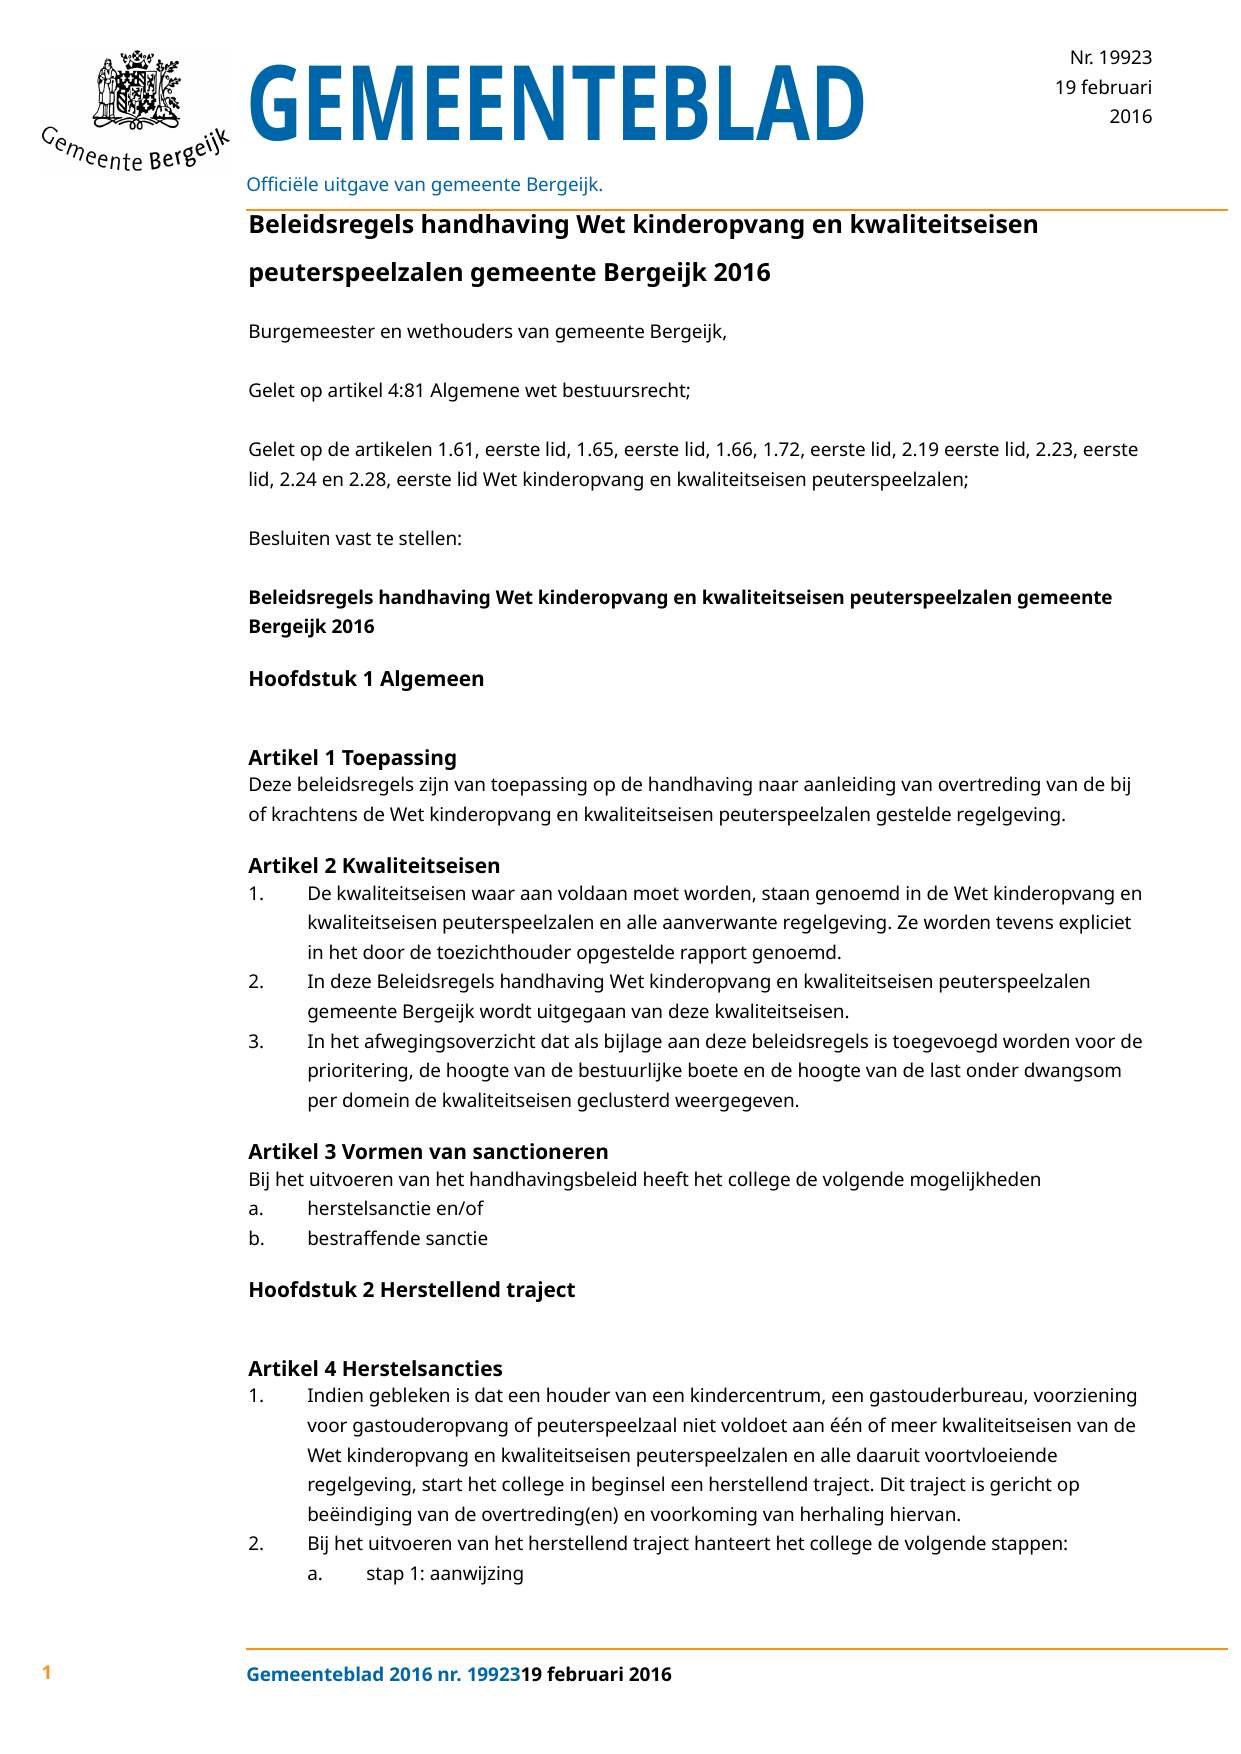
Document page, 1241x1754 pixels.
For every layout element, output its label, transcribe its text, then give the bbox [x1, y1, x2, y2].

text Artikel 3 Vormen van sanctioneren [248, 1137, 1152, 1166]
list De kwaliteitseisen waar aan voldaan moet worden, staan genoemd in de Wet kinderopvang en kwaliteitseisen peuterspeelzalen en alle aanverwante regelgeving. Ze worden tevens expliciet in het door de toezichthouder opgestelde rapport genoemd. [248, 880, 1152, 965]
text Beleidsregels handhaving Wet kinderopvang en kwaliteitseisen peuterspeelzalen gemeente Bergeijk 2016 [248, 211, 1152, 288]
list herstelsanctie en/of [248, 1195, 1152, 1221]
text Gelet op artikel 4:81 Algemene wet bestuursrecht; [248, 377, 1152, 403]
list In deze Beleidsregels handhaving Wet kinderopvang en kwaliteitseisen peuterspeelzalen gemeente Bergeijk wordt uitgegaan van deze kwaliteitseisen. [248, 969, 1152, 1024]
text Gelet op de artikelen 1.61, eerste lid, 1.65, eerste lid, 1.66, 1.72, eerste lid, 2.19 eerste lid, 2.23, eerste lid, 2.24 en 2.28, eerste lid Wet kinderopvang en kwaliteitseisen peuterspeelzalen; [248, 436, 1152, 492]
list Bij het uitvoeren van het herstellend traject hanteert het college de volgende stappen: [248, 1531, 1152, 1556]
text Deze beleidsregels zijn van toepassing op de handhaving naar aanleiding van overtreding van de bij of krachtens de Wet kinderopvang en kwaliteitseisen peuterspeelzalen gestelde regelgeving. [248, 771, 1152, 827]
text Artikel 2 Kwaliteitseisen [248, 851, 1152, 880]
picture [41, 47, 231, 172]
text Artikel 4 Herstelsancties [248, 1354, 1152, 1383]
list stap 1: aanwijzing [307, 1560, 1152, 1586]
text Hoofdstuk 1 Algemeen [248, 664, 1152, 693]
list In het afwegingsoverzicht dat als bijlage aan deze beleidsregels is toegevoegd worden voor de prioritering, de hoogte van de bestuurlijke boete en de hoogte van de last onder dwangsom per domein de kwaliteitseisen geclusterd weergegeven. [248, 1028, 1152, 1113]
text Besluiten vast te stellen: [248, 525, 1152, 551]
text Artikel 1 Toepassing [248, 743, 1152, 771]
text Burgemeester en wethouders van gemeente Bergeijk, [248, 318, 1152, 344]
text Bij het uitvoeren van het handhavingsbeleid heeft het college de volgende mogelijkheden [248, 1166, 1152, 1192]
list Indien gebleken is dat een houder van een kindercentrum, een gastouderbureau, voorziening voor gastouderopvang of peuterspeelzaal niet voldoet aan één of meer kwaliteitseisen van de Wet kinderopvang en kwaliteitseisen peuterspeelzalen en alle daaruit voortvloeiende regelgeving, start het college in beginsel een herstellend traject. Dit traject is gericht op beëindiging van de overtreding(en) en voorkoming van herhaling hiervan. [248, 1383, 1152, 1527]
list bestraffende sanctie [248, 1225, 1152, 1251]
text Hoofdstuk 2 Herstellend traject [248, 1275, 1152, 1304]
text Beleidsregels handhaving Wet kinderopvang en kwaliteitseisen peuterspeelzalen gemeente Bergeijk 2016 [248, 584, 1152, 639]
